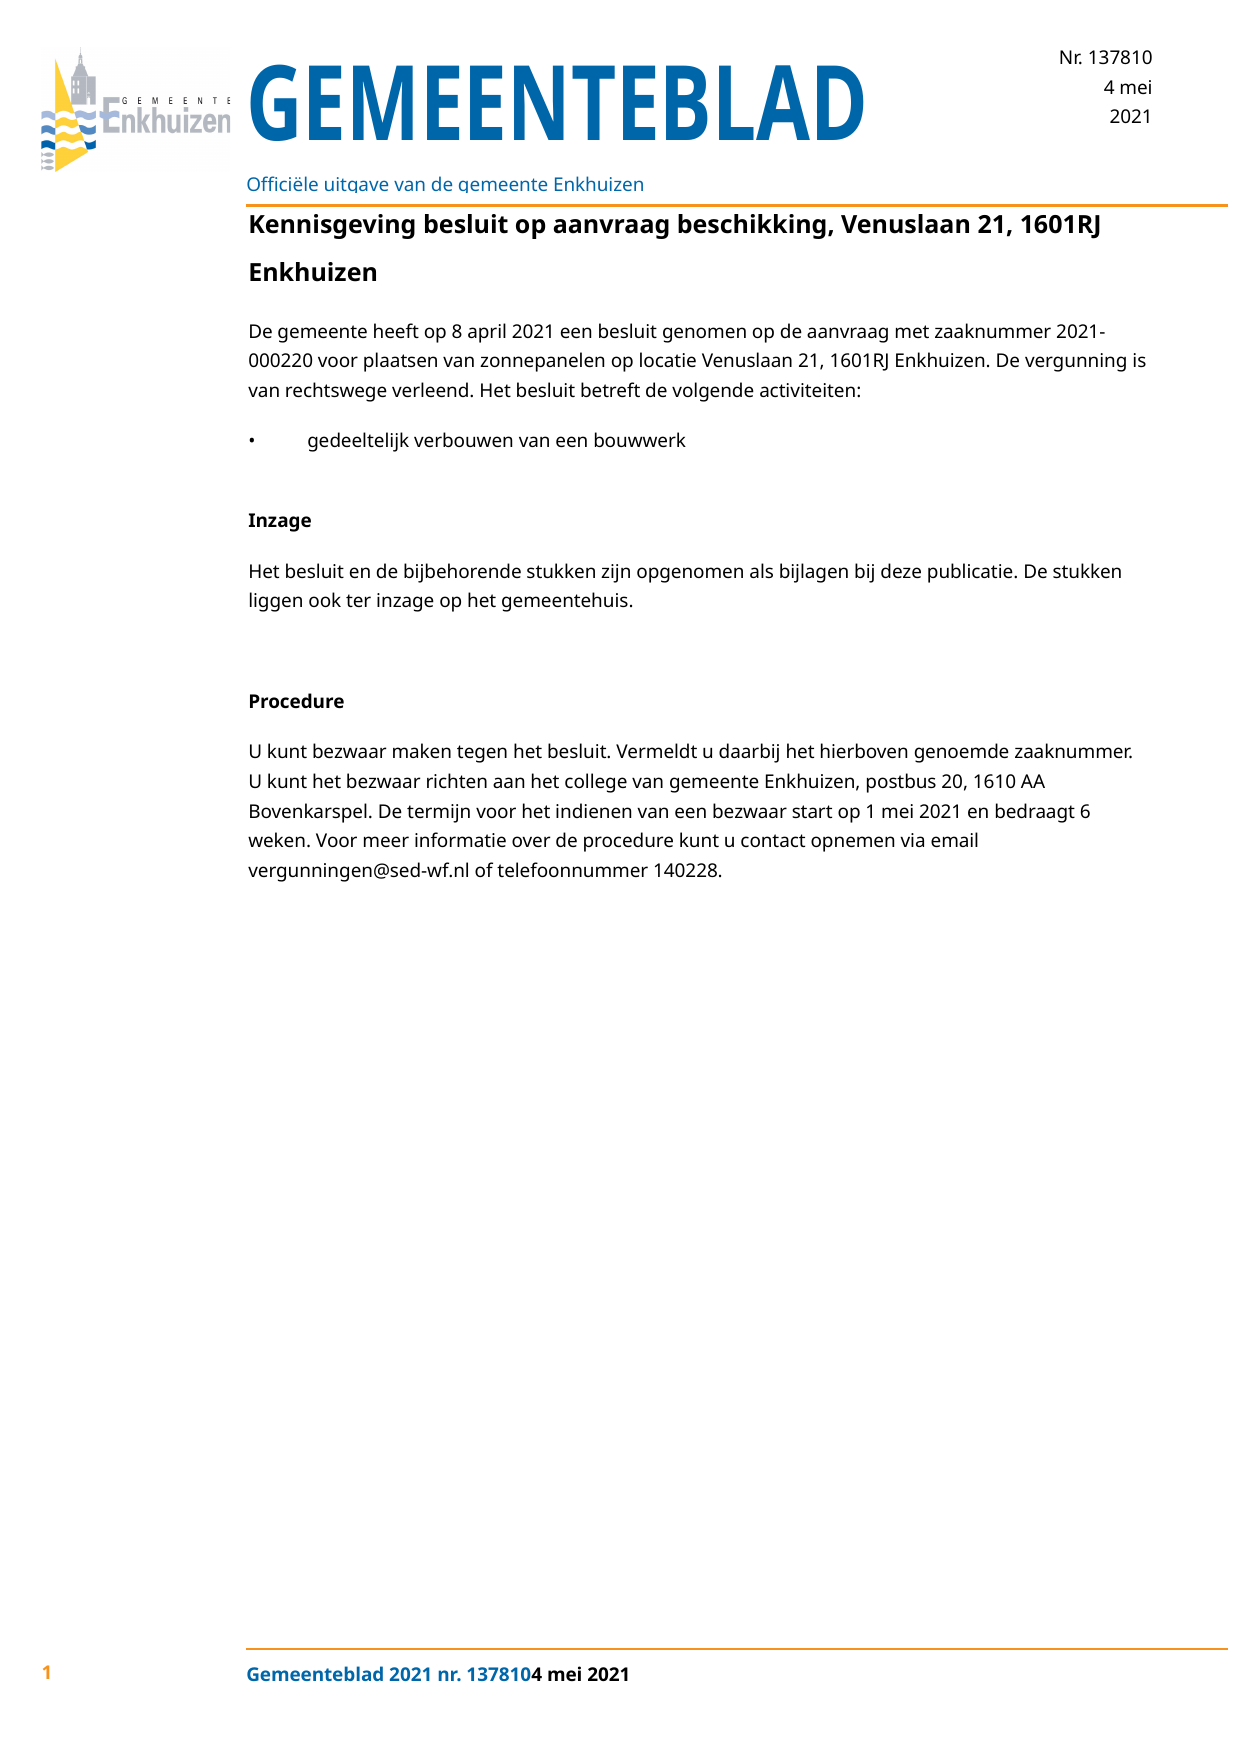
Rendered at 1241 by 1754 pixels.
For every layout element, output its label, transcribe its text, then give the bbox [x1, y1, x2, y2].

list gedeeltelijk verbouwen van een bouwwerk [248, 427, 1152, 453]
text Kennisgeving besluit op aanvraag beschikking, Venuslaan 21, 1601RJ Enkhuizen [248, 207, 1152, 288]
text Procedure [248, 688, 1152, 714]
picture [41, 47, 231, 172]
text Inzage [248, 507, 1152, 533]
text U kunt bezwaar maken tegen het besluit. Vermeldt u daarbij het hierboven genoemde zaaknummer. U kunt het bezwaar richten aan het college van gemeente Enkhuizen, postbus 20, 1610 AA Bovenkarspel. De termijn voor het indienen van een bezwaar start op 1 mei 2021 en bedraagt 6 weken. Voor meer informatie over de procedure kunt u contact opnemen via email vergunningen@sed-wf.nl of telefoonnummer 140228. [248, 739, 1152, 883]
text Het besluit en de bijbehorende stukken zijn opgenomen als bijlagen bij deze publicatie. De stukken liggen ook ter inzage op het gemeentehuis. [248, 558, 1152, 613]
text De gemeente heeft op 8 april 2021 een besluit genomen op de aanvraag met zaaknummer 2021-000220 voor plaatsen van zonnepanelen op locatie Venuslaan 21, 1601RJ Enkhuizen. De vergunning is van rechtswege verleend. Het besluit betreft de volgende activiteiten: [248, 318, 1152, 403]
